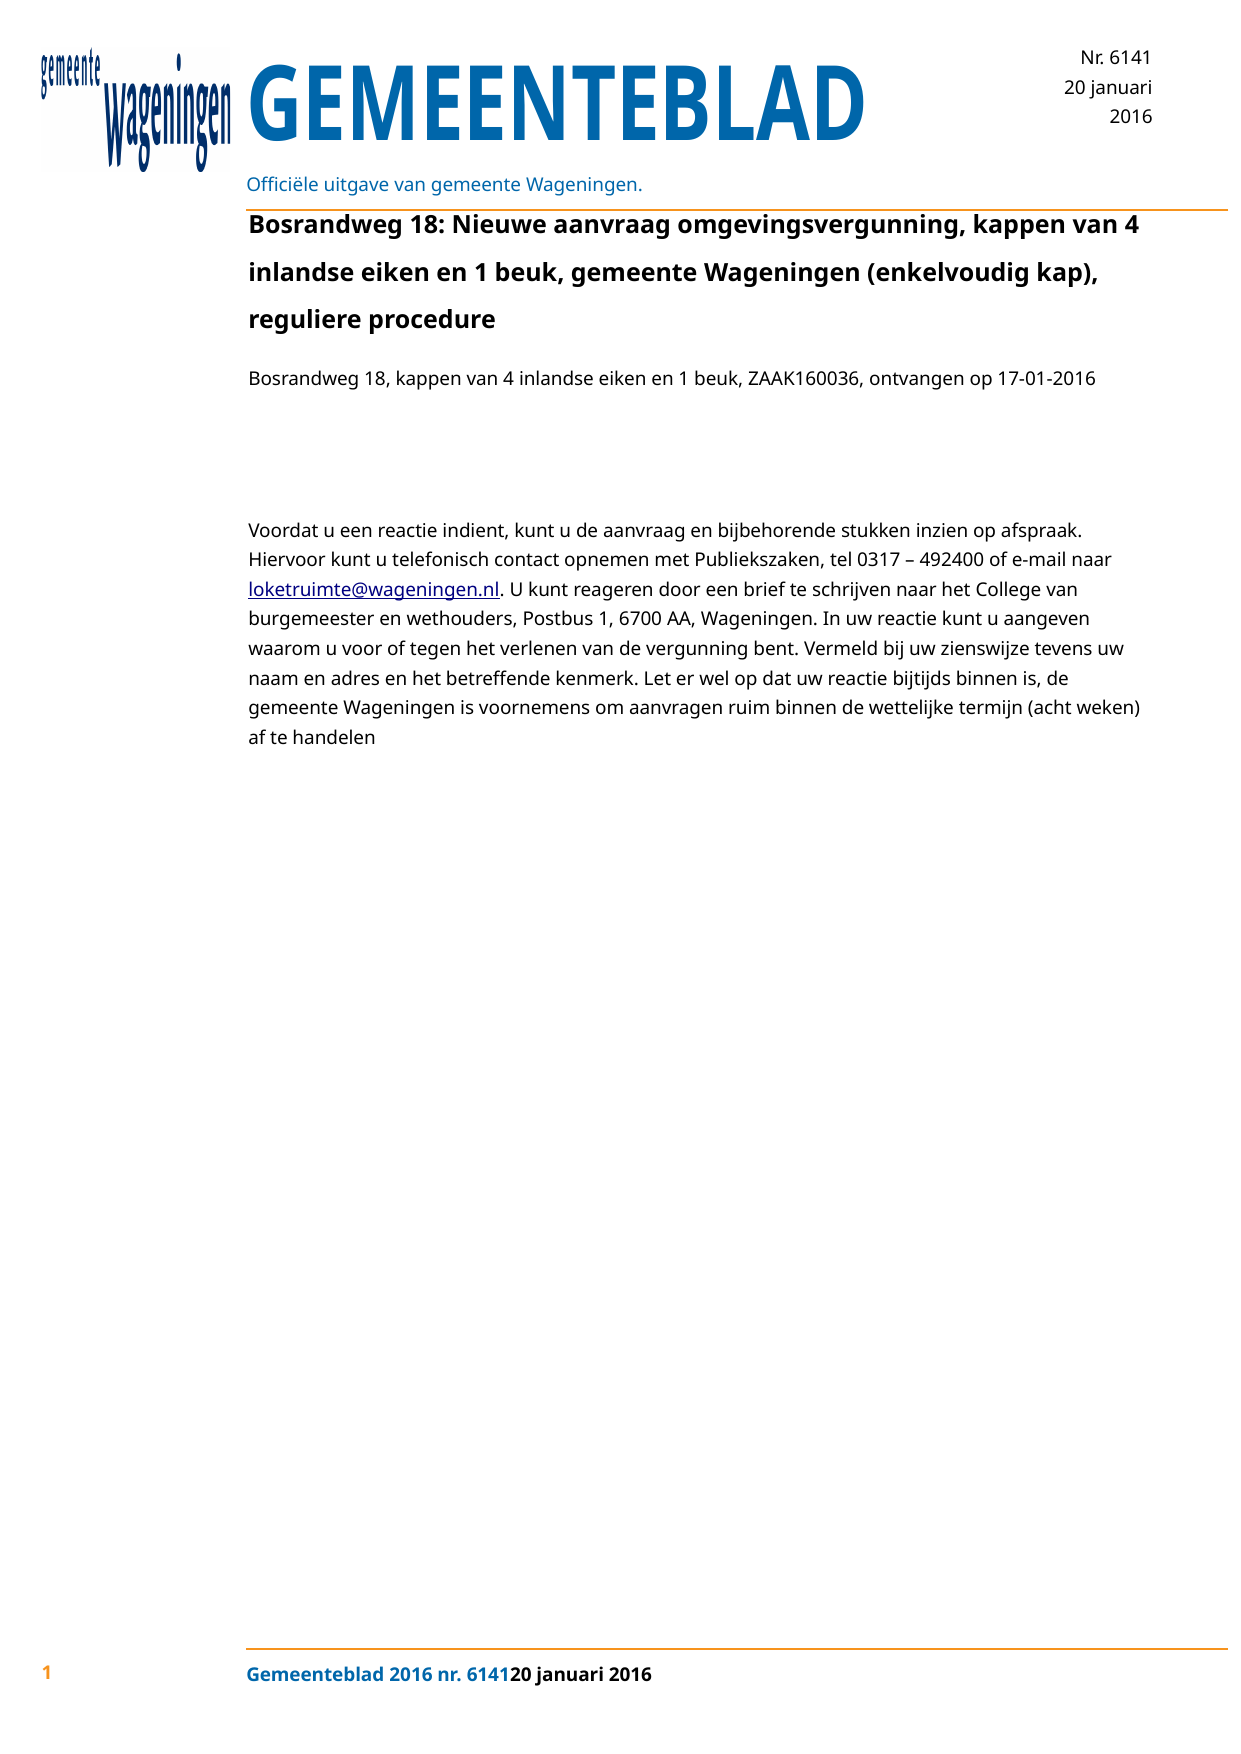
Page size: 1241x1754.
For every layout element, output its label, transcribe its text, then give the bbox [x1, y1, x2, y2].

picture [41, 47, 231, 172]
text Voordat u een reactie indient, kunt u de aanvraag en bijbehorende stukken inzien op afspraak. Hiervoor kunt u telefonisch contact opnemen met Publiekszaken, tel 0317 – 492400 of e-mail naar loketruimte@wageningen.nl. U kunt reageren door een brief te schrijven naar het College van burgemeester en wethouders, Postbus 1, 6700 AA, Wageningen. In uw reactie kunt u aangeven waarom u voor of tegen het verlenen van de vergunning bent. Vermeld bij uw zienswijze tevens uw naam en adres en het betreffende kenmerk. Let er wel op dat uw reactie bijtijds binnen is, de gemeente Wageningen is voornemens om aanvragen ruim binnen de wettelijke termijn (acht weken) af te handelen [248, 517, 1152, 749]
text Bosrandweg 18, kappen van 4 inlandse eiken en 1 beuk, ZAAK160036, ontvangen op 17-01-2016 [248, 366, 1152, 391]
text Bosrandweg 18: Nieuwe aanvraag omgevingsvergunning, kappen van 4 inlandse eiken en 1 beuk, gemeente Wageningen (enkelvoudig kap), reguliere procedure [248, 211, 1152, 336]
